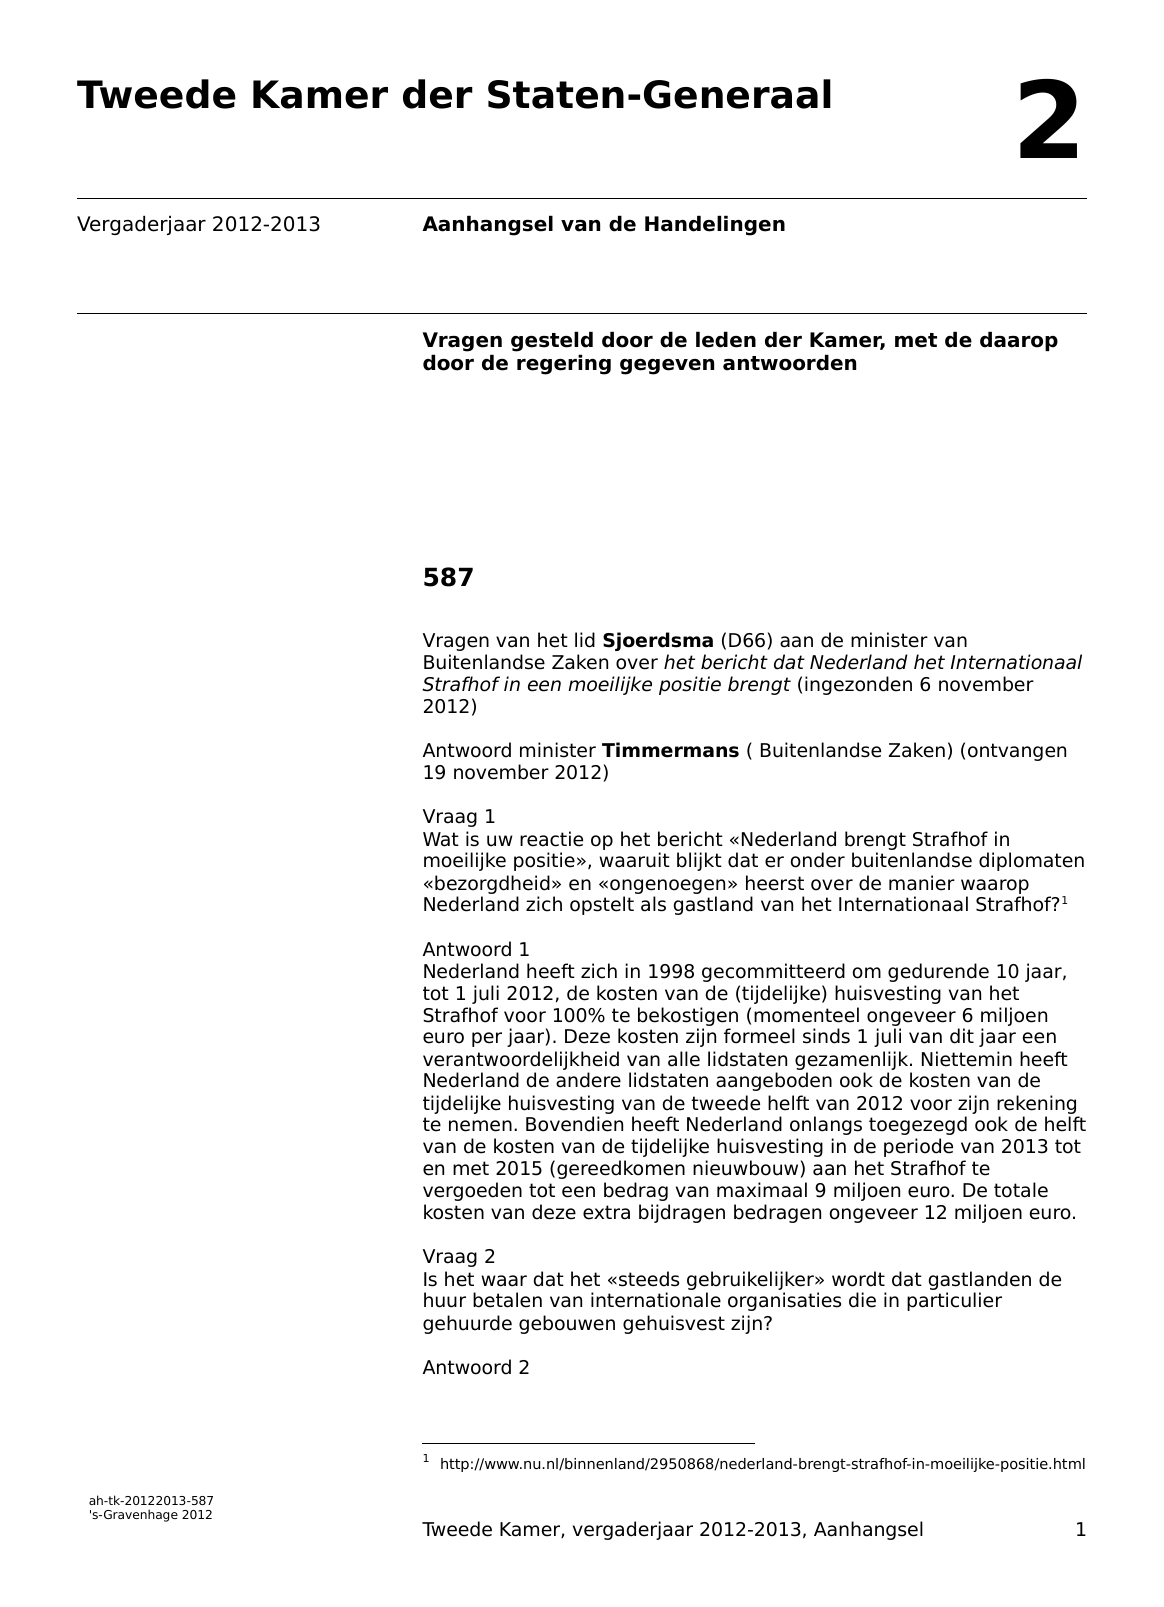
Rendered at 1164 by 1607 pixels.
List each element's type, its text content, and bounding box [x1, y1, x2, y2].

text 's-Gravenhage 2012 [88, 1508, 323, 1522]
text Antwoord 1 [422, 938, 1087, 961]
text Vraag 2 [422, 1246, 1087, 1268]
text Wat is uw reactie op het bericht «Nederland brengt Strafhof in moeilijke positie», waaruit blijkt dat er onder buitenlandse diplomaten «bezorgdheid» en «ongenoegen» heerst over de manier waarop Nederland zich opstelt als gastland van het Internationaal Strafhof? [422, 828, 1087, 916]
table_header Tweede Kamer der Staten-Generaal [77, 59, 886, 198]
text Nederland heeft zich in 1998 gecommitteerd om gedurende 10 jaar, tot 1 juli 2012, de kosten van de (tijdelijke) huisvesting van het Strafhof voor 100% te bekostigen (momenteel ongeveer 6 miljoen euro per jaar). Deze kosten zijn formeel sinds 1 juli van dit jaar een verantwoordelijkheid van alle lidstaten gezamenlijk. Niettemin heeft Nederland de andere lidstaten aangeboden ook de kosten van de tijdelijke huisvesting van de tweede helft van 2012 voor zijn rekening te nemen. Bovendien heeft Nederland onlangs toegezegd ook de helft van de kosten van de tijdelijke huisvesting in de periode van 2013 tot en met 2015 (gereedkomen nieuwbouw) aan het Strafhof te vergoeden tot een bedrag van maximaal 9 miljoen euro. De totale kosten van deze extra bijdragen bedragen ongeveer 12 miljoen euro. [422, 961, 1087, 1224]
text Vraag 1 [422, 806, 1087, 828]
table_cell Vergaderjaar 2012-2013 [77, 199, 422, 313]
text Antwoord minister Timmermans ( Buitenlandse Zaken) (ontvangen 19 november 2012) [422, 740, 1087, 784]
text Vragen van het lid Sjoerdsma (D66) aan de minister van Buitenlandse Zaken over het bericht dat Nederland het Internationaal Strafhof in een moeilijke positie brengt (ingezonden 6 november 2012) [422, 630, 1087, 718]
text http://www.nu.nl/binnenland/2950868/nederland-brengt-strafhof-in-moeilijke-positie.html [422, 1452, 1087, 1474]
table_cell [77, 314, 422, 375]
table_cell Vragen gesteld door de leden der Kamer, met de daarop door de regering gegeven antwoorden [422, 314, 1087, 375]
table_header 2 [886, 59, 1087, 198]
table_cell Aanhangsel van de Handelingen [422, 199, 1087, 313]
text Antwoord 2 [422, 1357, 1087, 1378]
text Is het waar dat het «steeds gebruikelijker» wordt dat gastlanden de huur betalen van internationale organisaties die in particulier gehuurde gebouwen gehuisvest zijn? [422, 1268, 1087, 1334]
text 587 [422, 563, 1087, 592]
text ah-tk-20122013-587 [88, 1494, 323, 1508]
